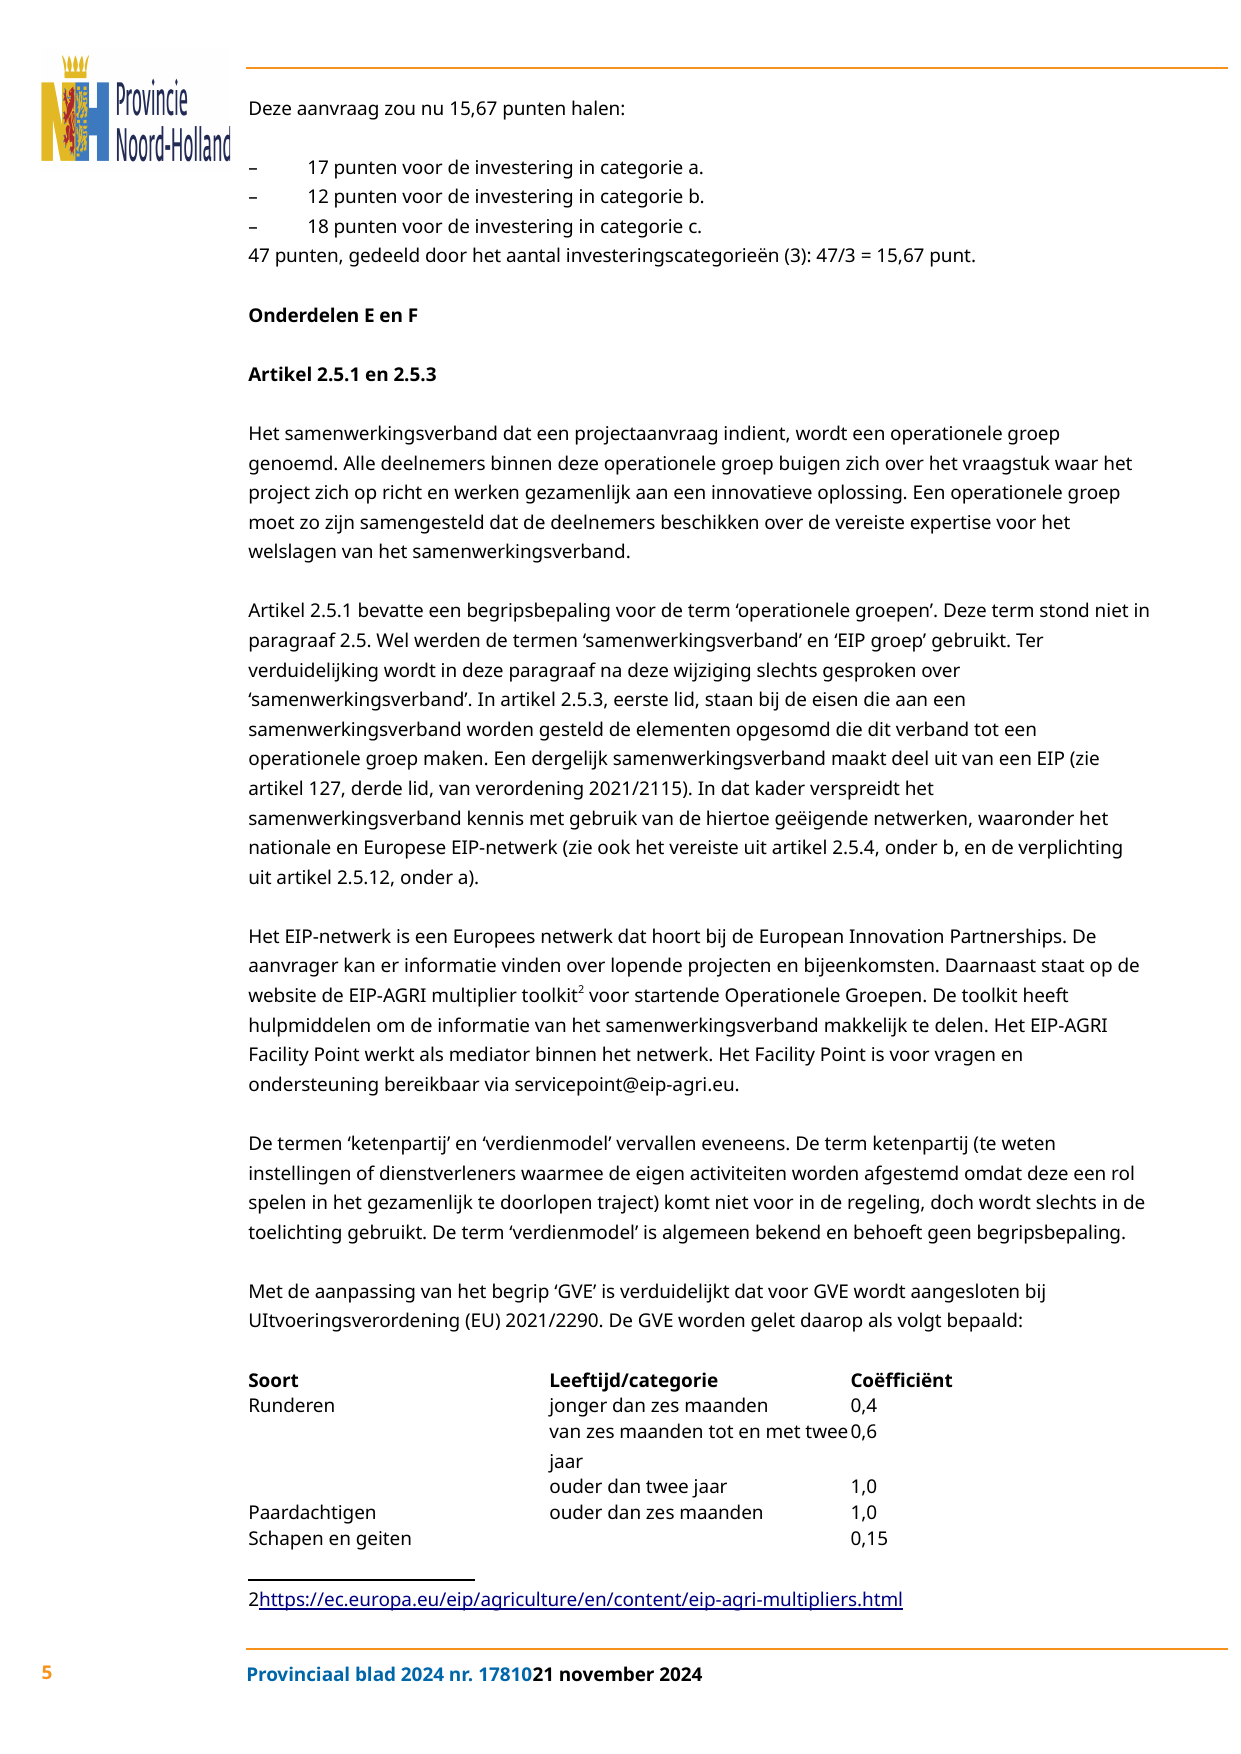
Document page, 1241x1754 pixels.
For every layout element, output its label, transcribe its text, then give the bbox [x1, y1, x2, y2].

table_cell 0,15 [850, 1525, 1152, 1551]
list 17 punten voor de investering in categorie a. [248, 154, 1152, 180]
text https://ec.europa.eu/eip/agriculture/en/content/eip-agri-multipliers.html [248, 1586, 1152, 1612]
table_cell Schapen en geiten [248, 1525, 549, 1551]
text Het samenwerkingsverband dat een projectaanvraag indient, wordt een operationele groep genoemd. Alle deelnemers binnen deze operationele groep buigen zich over het vraagstuk waar het project zich op richt en werken gezamenlijk aan een innovatieve oplossing. Een operationele groep moet zo zijn samengesteld dat de deelnemers beschikken over de vereiste expertise voor het welslagen van het samenwerkingsverband. [248, 420, 1152, 564]
table_cell 1,0 [850, 1474, 1152, 1499]
table_cell ouder dan twee jaar [549, 1474, 850, 1499]
list 18 punten voor de investering in categorie c. [248, 213, 1152, 239]
text Het EIP-netwerk is een Europees netwerk dat hoort bij de European Innovation Partnerships. De aanvrager kan er informatie vinden over lopende projecten en bijeenkomsten. Daarnaast staat op de website de EIP-AGRI multiplier toolkit voor startende Operationele Groepen. De toolkit heeft hulpmiddelen om de informatie van het samenwerkingsverband makkelijk te delen. Het EIP-AGRI Facility Point werkt als mediator binnen het netwerk. Het Facility Point is voor vragen en ondersteuning bereikbaar via servicepoint@eip-agri.eu. [248, 923, 1152, 1097]
table_cell ouder dan zes maanden [549, 1500, 850, 1525]
table_header Coëfficiënt [850, 1367, 1152, 1393]
table_cell 1,0 [850, 1500, 1152, 1525]
text Artikel 2.5.1 en 2.5.3 [248, 361, 1152, 387]
table_cell Runderen [248, 1393, 549, 1418]
text Onderdelen E en F [248, 302, 1152, 328]
table_cell [248, 1419, 549, 1474]
text 47 punten, gedeeld door het aantal investeringscategorieën (3): 47/3 = 15,67 punt. [248, 243, 1152, 268]
text Artikel 2.5.1 bevatte een begripsbepaling voor de term ‘operationele groepen’. Deze term stond niet in paragraaf 2.5. Wel werden de termen ‘samenwerkingsverband’ en ‘EIP groep’ gebruikt. Ter verduidelijking wordt in deze paragraaf na deze wijziging slechts gesproken over ‘samenwerkingsverband’. In artikel 2.5.3, eerste lid, staan bij de eisen die aan een samenwerkingsverband worden gesteld de elementen opgesomd die dit verband tot een operationele groep maken. Een dergelijk samenwerkingsverband maakt deel uit van een EIP (zie artikel 127, derde lid, van verordening 2021/2115). In dat kader verspreidt het samenwerkingsverband kennis met gebruik van de hiertoe geëigende netwerken, waaronder het nationale en Europese EIP-netwerk (zie ook het vereiste uit artikel 2.5.4, onder b, en de verplichting uit artikel 2.5.12, onder a). [248, 598, 1152, 890]
list 12 punten voor de investering in categorie b. [248, 183, 1152, 209]
table_header Soort [248, 1367, 549, 1393]
table_cell 0,6 [850, 1419, 1152, 1474]
table_cell 0,4 [850, 1393, 1152, 1418]
text Met de aanpassing van het begrip ‘GVE’ is verduidelijkt dat voor GVE wordt aangesloten bij UItvoeringsverordening (EU) 2021/2290. De GVE worden gelet daarop als volgt bepaald: [248, 1278, 1152, 1333]
table_header Leeftijd/categorie [549, 1367, 850, 1393]
picture [41, 47, 231, 172]
table_cell van zes maanden tot en met twee jaar [549, 1419, 850, 1474]
table_cell [549, 1525, 850, 1551]
table_cell [248, 1474, 549, 1499]
text De termen ‘ketenpartij’ en ‘verdienmodel’ vervallen eveneens. De term ketenpartij (te weten instellingen of dienstverleners waarmee de eigen activiteiten worden afgestemd omdat deze een rol spelen in het gezamenlijk te doorlopen traject) komt niet voor in de regeling, doch wordt slechts in de toelichting gebruikt. De term ‘verdienmodel’ is algemeen bekend en behoeft geen begripsbepaling. [248, 1130, 1152, 1245]
text Deze aanvraag zou nu 15,67 punten halen: [248, 95, 1152, 121]
table_cell Paardachtigen [248, 1500, 549, 1525]
table_cell jonger dan zes maanden [549, 1393, 850, 1418]
